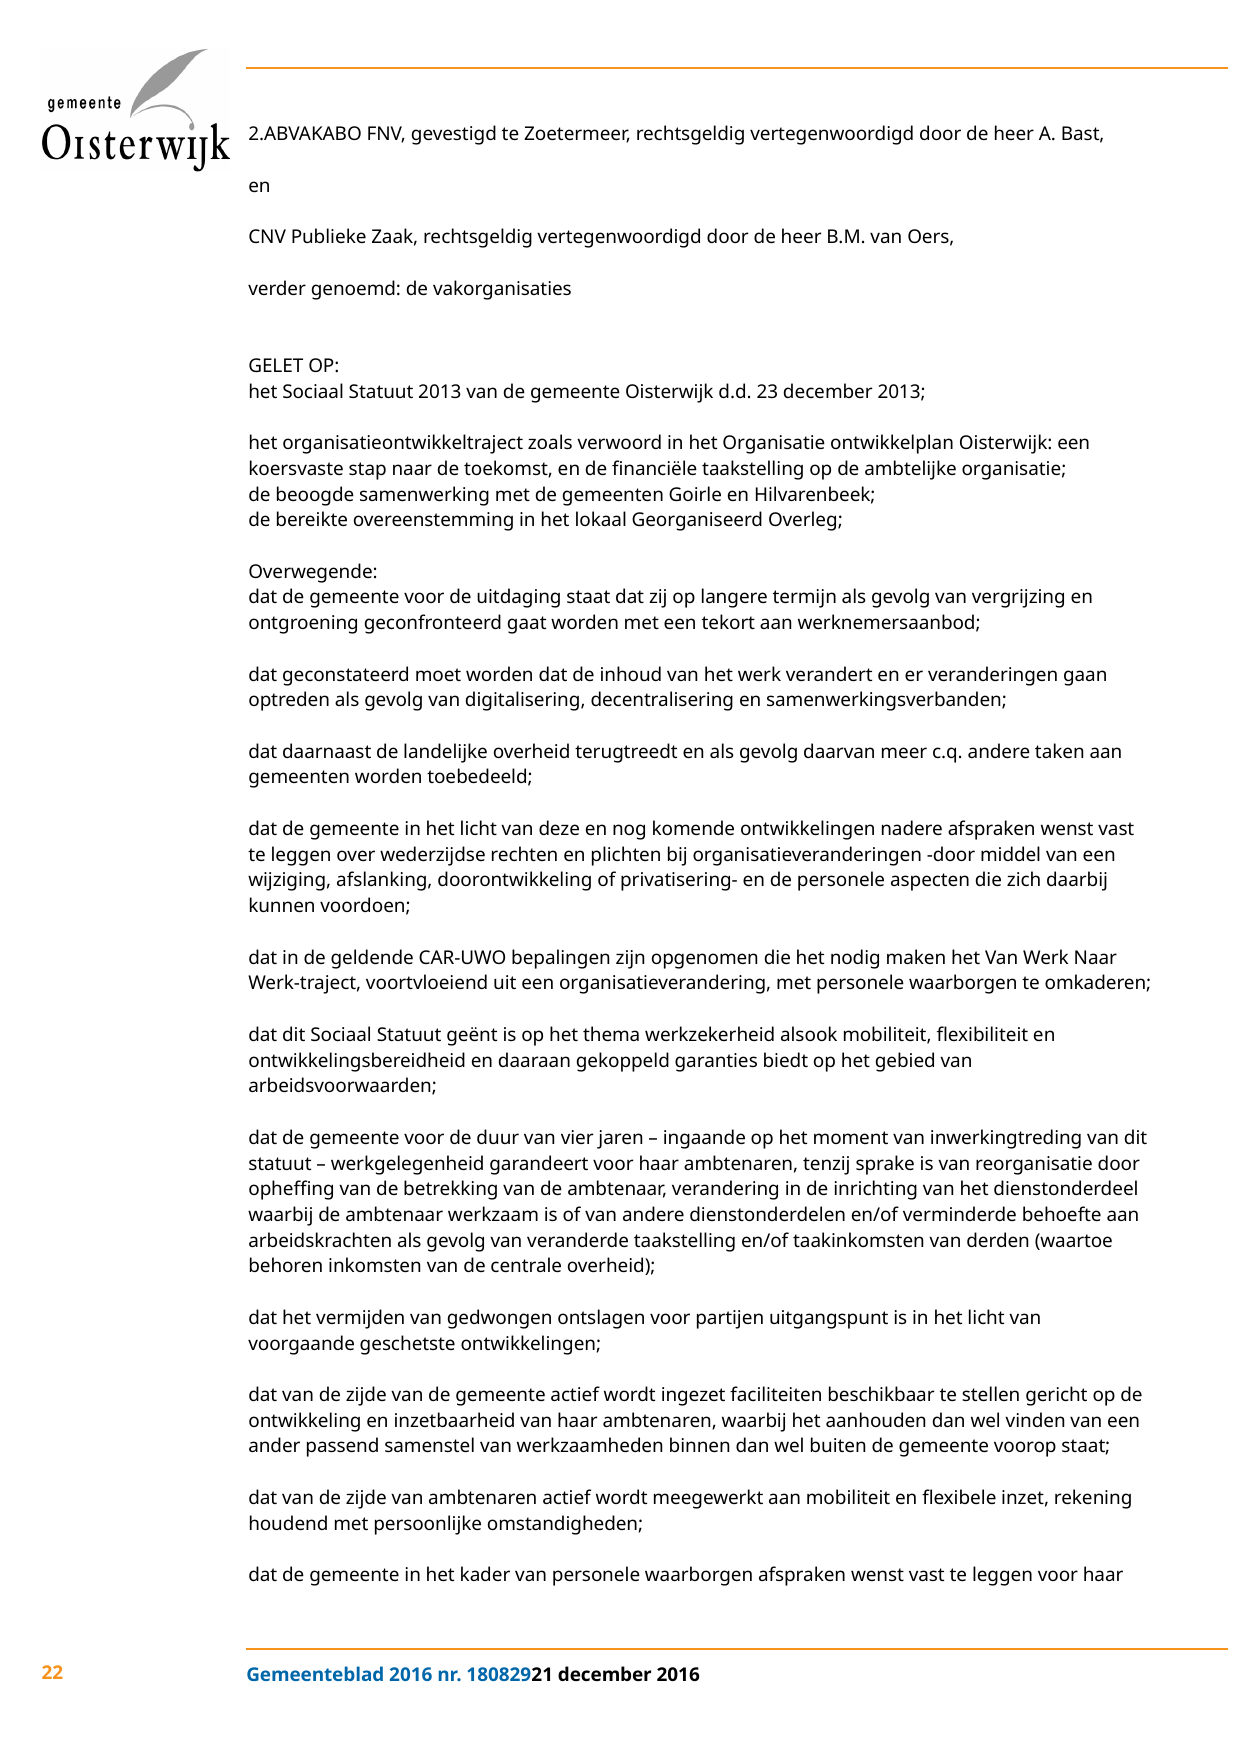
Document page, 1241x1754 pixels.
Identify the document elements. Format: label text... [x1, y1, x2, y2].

text dat de gemeente in het kader van personele waarborgen afspraken wenst vast te leggen voor haar [248, 1561, 1152, 1587]
text verder genoemd: de vakorganisaties [248, 275, 1152, 301]
text de bereikte overeenstemming in het lokaal Georganiseerd Overleg; [248, 506, 1152, 532]
text het Sociaal Statuut 2013 van de gemeente Oisterwijk d.d. 23 december 2013; [248, 378, 1152, 403]
text dat geconstateerd moet worden dat de inhoud van het werk verandert en er veranderingen gaan optreden als gevolg van digitalisering, decentralisering en samenwerkingsverbanden; [248, 661, 1152, 712]
text dat de gemeente in het licht van deze en nog komende ontwikkelingen nadere afspraken wenst vast te leggen over wederzijdse rechten en plichten bij organisatieveranderingen -door middel van een wijziging, afslanking, doorontwikkeling of privatisering- en de personele aspecten die zich daarbij kunnen voordoen; [248, 815, 1152, 918]
text en [248, 172, 1152, 198]
text dat dit Sociaal Statuut geënt is op het thema werkzekerheid alsook mobiliteit, flexibiliteit en ontwikkelingsbereidheid en daaraan gekoppeld garanties biedt op het gebied van arbeidsvoorwaarden; [248, 1021, 1152, 1098]
text dat van de zijde van de gemeente actief wordt ingezet faciliteiten beschikbaar te stellen gericht op de ontwikkeling en inzetbaarheid van haar ambtenaren, waarbij het aanhouden dan wel vinden van een ander passend samenstel van werkzaamheden binnen dan wel buiten de gemeente voorop staat; [248, 1381, 1152, 1458]
text dat de gemeente voor de uitdaging staat dat zij op langere termijn als gevolg van vergrijzing en ontgroening geconfronteerd gaat worden met een tekort aan werknemersaanbod; [248, 584, 1152, 635]
text dat daarnaast de landelijke overheid terugtreedt en als gevolg daarvan meer c.q. andere taken aan gemeenten worden toebedeeld; [248, 738, 1152, 789]
text Overwegende: [248, 558, 1152, 584]
text de beoogde samenwerking met de gemeenten Goirle en Hilvarenbeek; [248, 481, 1152, 506]
text dat het vermijden van gedwongen ontslagen voor partijen uitgangspunt is in het licht van voorgaande geschetste ontwikkelingen; [248, 1304, 1152, 1356]
text het organisatieontwikkeltraject zoals verwoord in het Organisatie ontwikkelplan Oisterwijk: een koersvaste stap naar de toekomst, en de financiële taakstelling op de ambtelijke organisatie; [248, 429, 1152, 481]
text CNV Publieke Zaak, rechtsgeldig vertegenwoordigd door de heer B.M. van Oers, [248, 223, 1152, 249]
picture [41, 47, 231, 172]
text dat in de geldende CAR-UWO bepalingen zijn opgenomen die het nodig maken het Van Werk Naar Werk-traject, voortvloeiend uit een organisatieverandering, met personele waarborgen te omkaderen; [248, 944, 1152, 995]
text dat de gemeente voor de duur van vier jaren – ingaande op het moment van inwerkingtreding van dit statuut – werkgelegenheid garandeert voor haar ambtenaren, tenzij sprake is van reorganisatie door opheffing van de betrekking van de ambtenaar, verandering in de inrichting van het dienstonderdeel waarbij de ambtenaar werkzaam is of van andere dienstonderdelen en/of verminderde behoefte aan arbeidskrachten als gevolg van veranderde taakstelling en/of taakinkomsten van derden (waartoe behoren inkomsten van de centrale overheid); [248, 1124, 1152, 1278]
text dat van de zijde van ambtenaren actief wordt meegewerkt aan mobiliteit en flexibele inzet, rekening houdend met persoonlijke omstandigheden; [248, 1484, 1152, 1536]
text 2.ABVAKABO FNV, gevestigd te Zoetermeer, rechtsgeldig vertegenwoordigd door de heer A. Bast, [248, 121, 1152, 146]
text GELET OP: [248, 352, 1152, 378]
